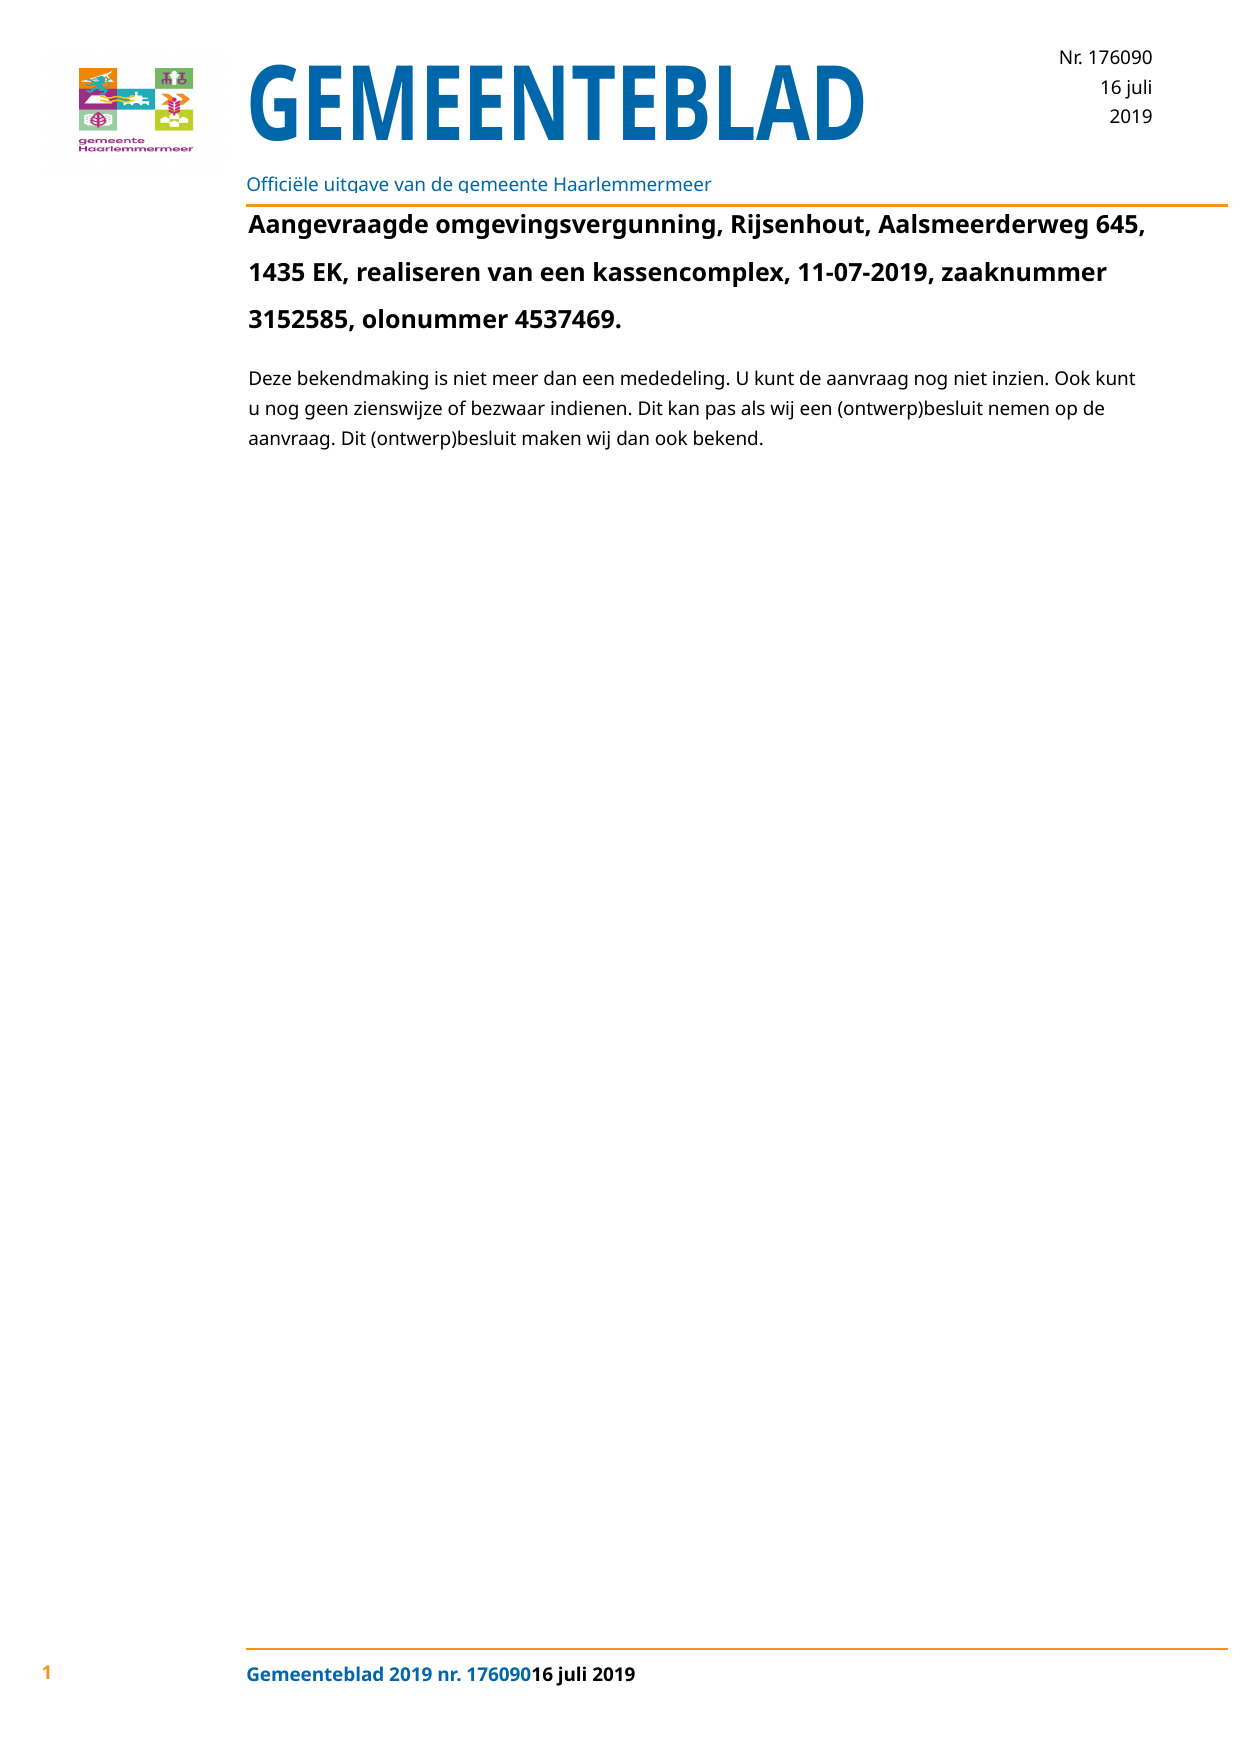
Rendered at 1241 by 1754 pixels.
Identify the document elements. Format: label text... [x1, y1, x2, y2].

text Deze bekendmaking is niet meer dan een mededeling. U kunt de aanvraag nog niet inzien. Ook kunt u nog geen zienswijze of bezwaar indienen. Dit kan pas als wij een (ontwerp)besluit nemen op de aanvraag. Dit (ontwerp)besluit maken wij dan ook bekend. [248, 366, 1152, 450]
picture [41, 47, 231, 172]
text Aangevraagde omgevingsvergunning, Rijsenhout, Aalsmeerderweg 645, 1435 EK, realiseren van een kassencomplex, 11-07-2019, zaaknummer 3152585, olonummer 4537469. [248, 207, 1152, 336]
